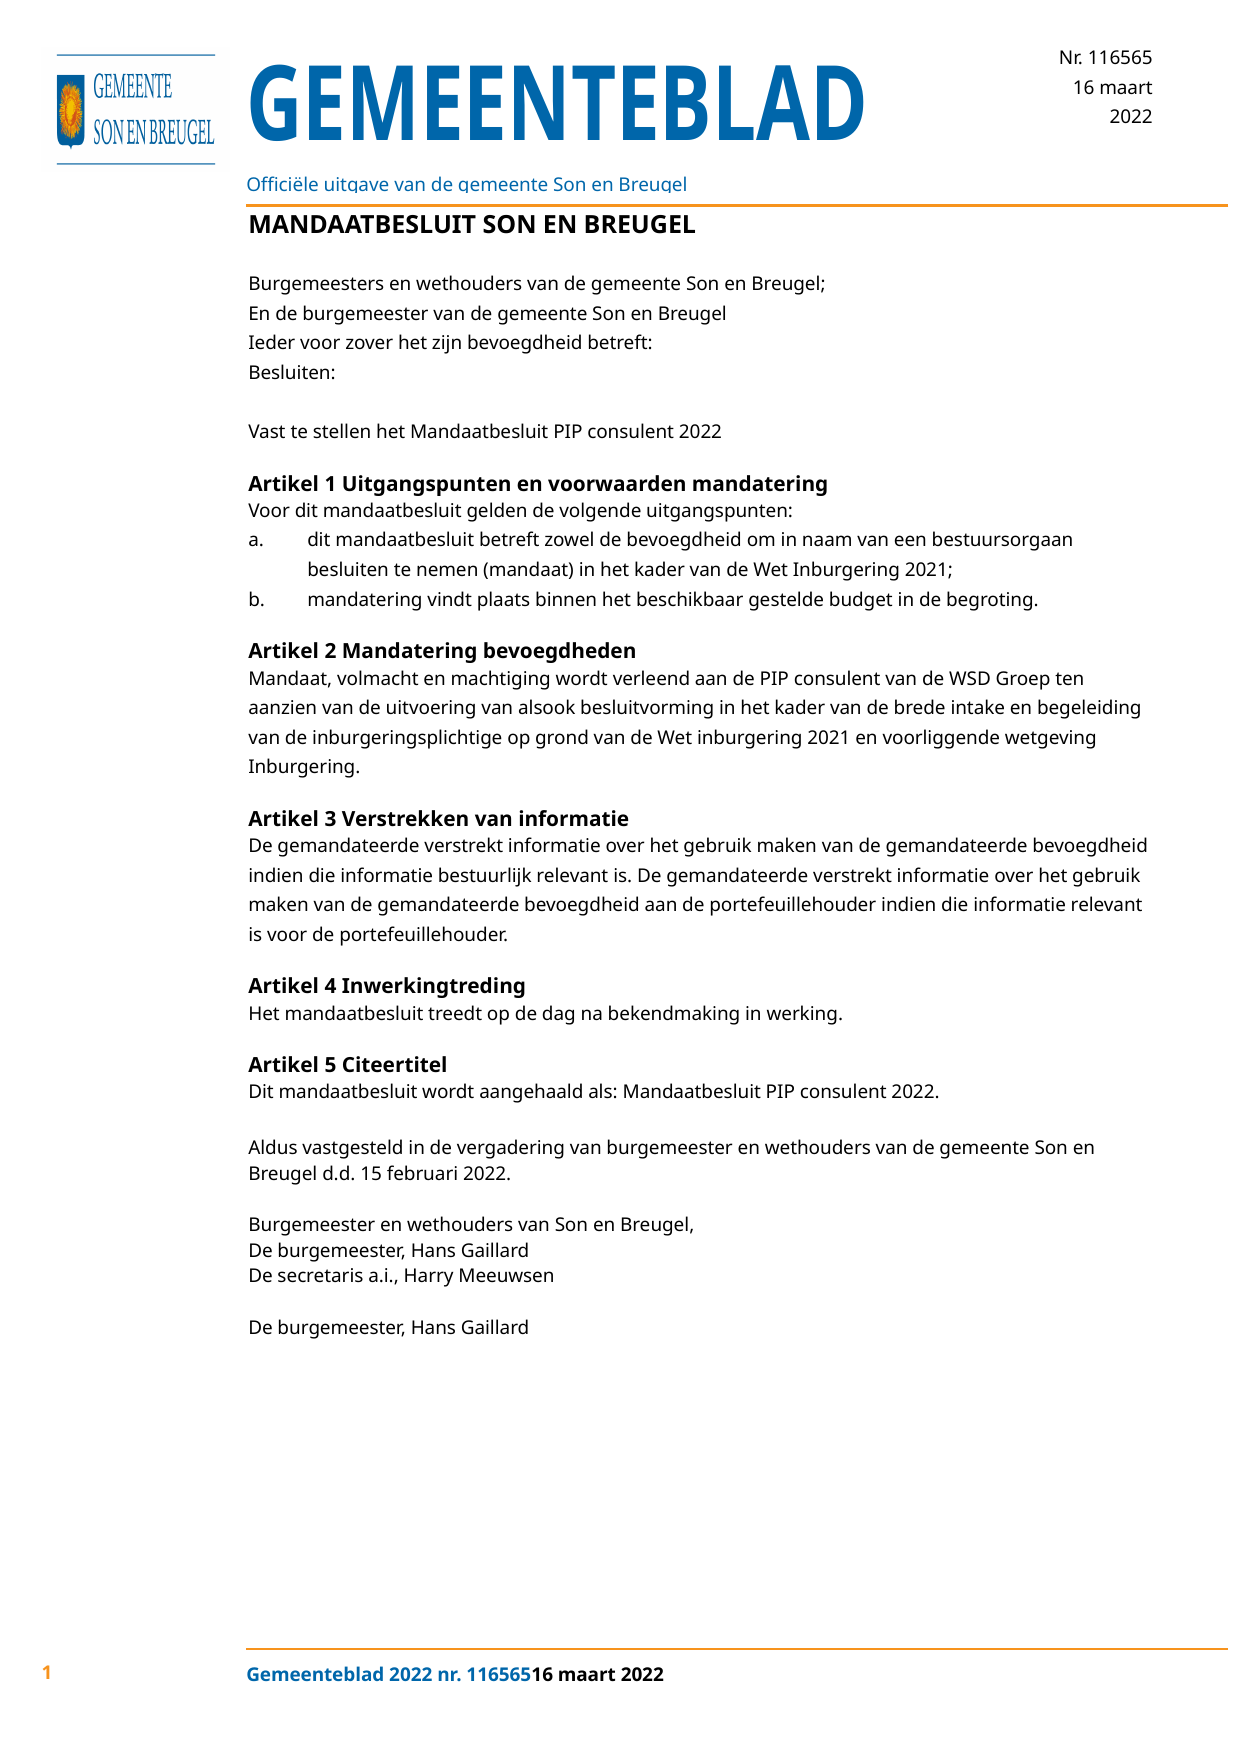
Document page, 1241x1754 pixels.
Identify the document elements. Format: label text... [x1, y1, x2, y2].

text De burgemeester, Hans Gaillard [248, 1314, 1152, 1340]
text MANDAATBESLUIT SON EN BREUGEL [248, 207, 1152, 241]
text Artikel 2 Mandatering bevoegdheden [248, 636, 1152, 665]
text En de burgemeester van de gemeente Son en Breugel [248, 300, 1152, 326]
text Vast te stellen het Mandaatbesluit PIP consulent 2022 [248, 418, 1152, 444]
list mandatering vindt plaats binnen het beschikbaar gestelde budget in de begroting. [248, 586, 1152, 612]
text De gemandateerde verstrekt informatie over het gebruik maken van de gemandateerde bevoegdheid indien die informatie bestuurlijk relevant is. De gemandateerde verstrekt informatie over het gebruik maken van de gemandateerde bevoegdheid aan de portefeuillehouder indien die informatie relevant is voor de portefeuillehouder. [248, 832, 1152, 947]
text Het mandaatbesluit treedt op de dag na bekendmaking in werking. [248, 1000, 1152, 1026]
text Ieder voor zover het zijn bevoegdheid betreft: [248, 329, 1152, 355]
text Artikel 1 Uitgangspunten en voorwaarden mandatering [248, 469, 1152, 497]
text De burgemeester, Hans Gaillard [248, 1237, 1152, 1263]
text Burgemeester en wethouders van Son en Breugel, [248, 1211, 1152, 1237]
list dit mandaatbesluit betreft zowel de bevoegdheid om in naam van een bestuursorgaan besluiten te nemen (mandaat) in het kader van de Wet Inburgering 2021; [248, 527, 1152, 582]
text Dit mandaatbesluit wordt aangehaald als: Mandaatbesluit PIP consulent 2022. [248, 1079, 1152, 1104]
picture [41, 47, 231, 172]
text Artikel 3 Verstrekken van informatie [248, 804, 1152, 832]
text Artikel 4 Inwerkingtreding [248, 971, 1152, 1000]
text De secretaris a.i., Harry Meeuwsen [248, 1263, 1152, 1288]
text Mandaat, volmacht en machtiging wordt verleend aan de PIP consulent van de WSD Groep ten aanzien van de uitvoering van alsook besluitvorming in het kader van de brede intake en begeleiding van de inburgeringsplichtige op grond van de Wet inburgering 2021 en voorliggende wetgeving Inburgering. [248, 665, 1152, 779]
text Voor dit mandaatbesluit gelden de volgende uitgangspunten: [248, 497, 1152, 523]
text Aldus vastgesteld in de vergadering van burgemeester en wethouders van de gemeente Son en Breugel d.d. 15 februari 2022. [248, 1134, 1152, 1186]
text Besluiten: [248, 359, 1152, 385]
text Artikel 5 Citeertitel [248, 1050, 1152, 1079]
text Burgemeesters en wethouders van de gemeente Son en Breugel; [248, 270, 1152, 296]
